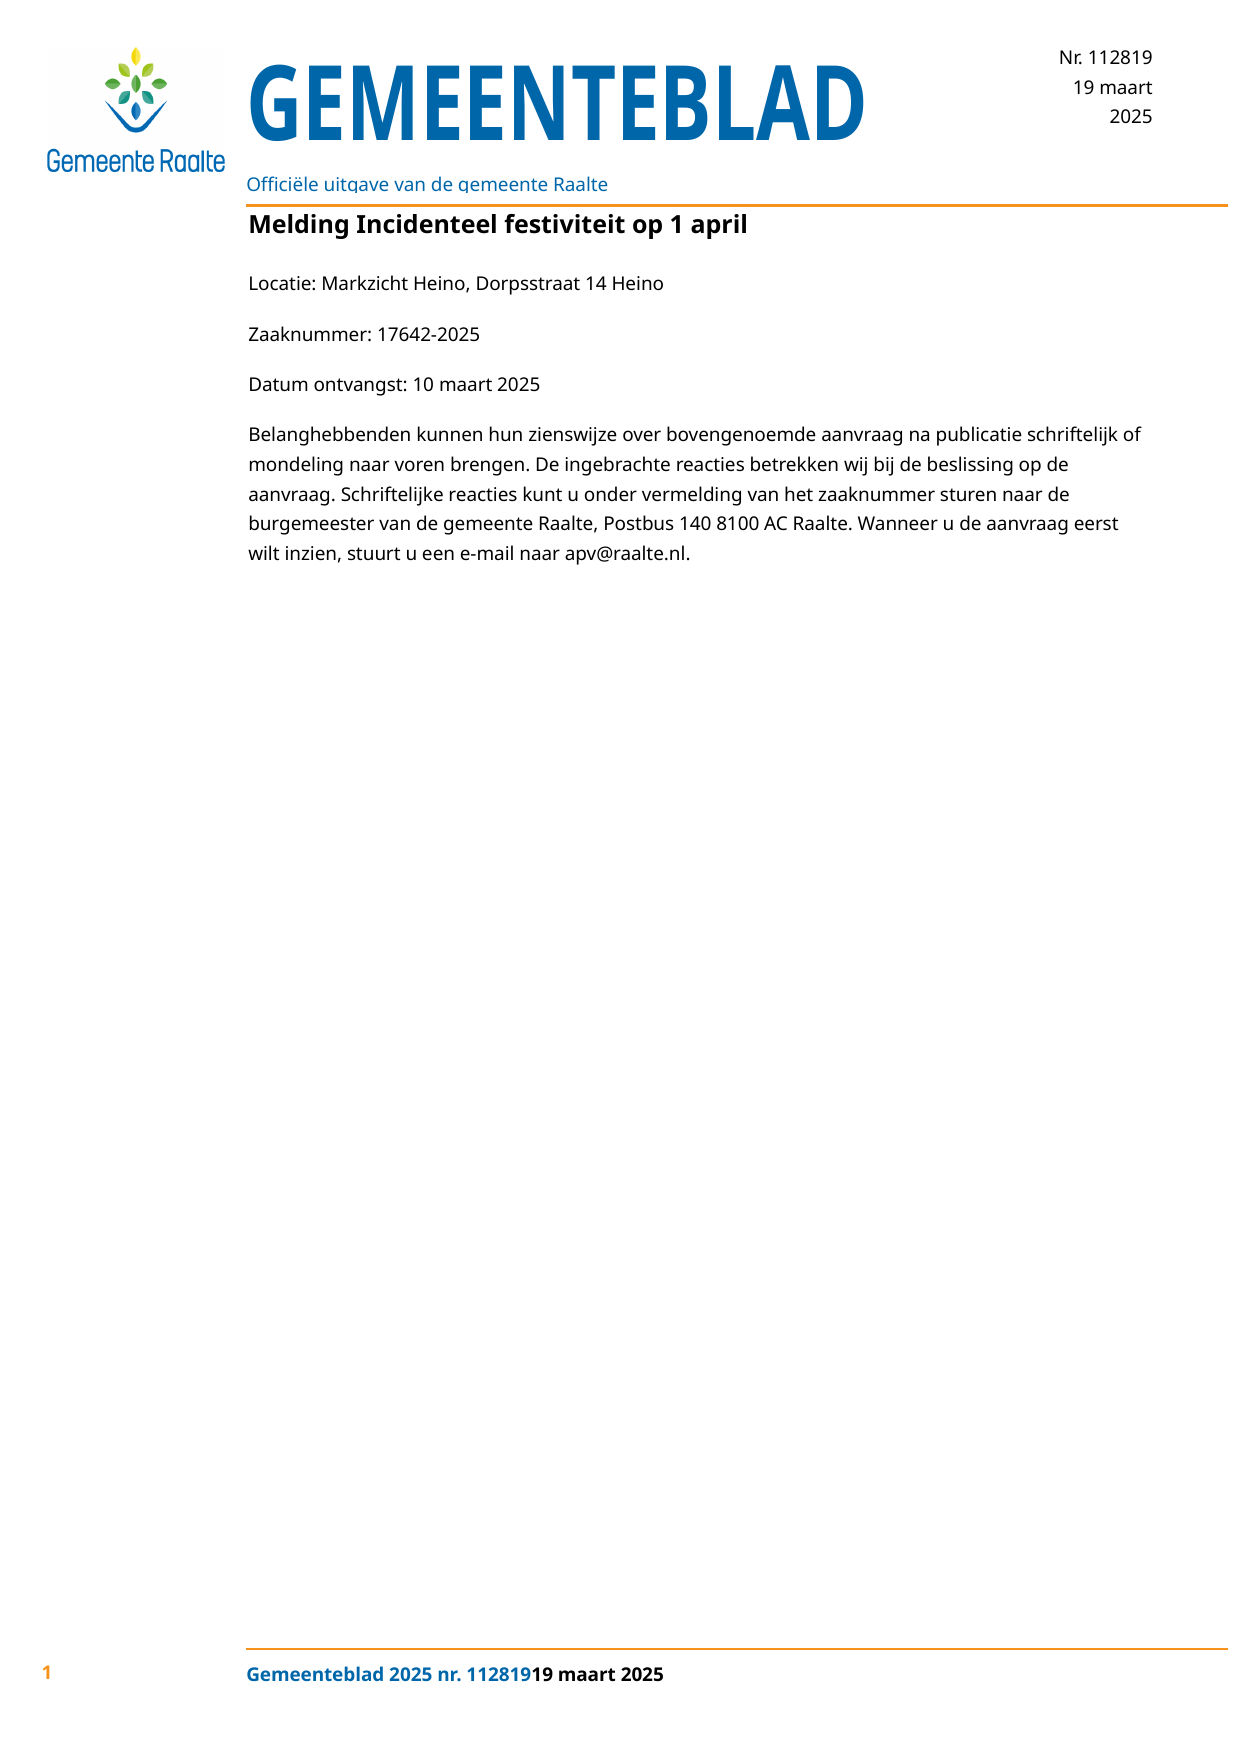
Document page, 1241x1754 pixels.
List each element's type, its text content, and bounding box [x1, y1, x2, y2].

text Melding Incidenteel festiviteit op 1 april [248, 207, 1152, 241]
text Locatie: Markzicht Heino, Dorpsstraat 14 Heino [248, 270, 1152, 296]
picture [41, 47, 231, 172]
text Zaaknummer: 17642-2025 [248, 321, 1152, 346]
text Datum ontvangst: 10 maart 2025 [248, 371, 1152, 397]
text Belanghebbenden kunnen hun zienswijze over bovengenoemde aanvraag na publicatie schriftelijk of mondeling naar voren brengen. De ingebrachte reacties betrekken wij bij de beslissing op de aanvraag. Schriftelijke reacties kunt u onder vermelding van het zaaknummer sturen naar de burgemeester van de gemeente Raalte, Postbus 140 8100 AC Raalte. Wanneer u de aanvraag eerst wilt inzien, stuurt u een e-mail naar apv@raalte.nl. [248, 422, 1152, 566]
